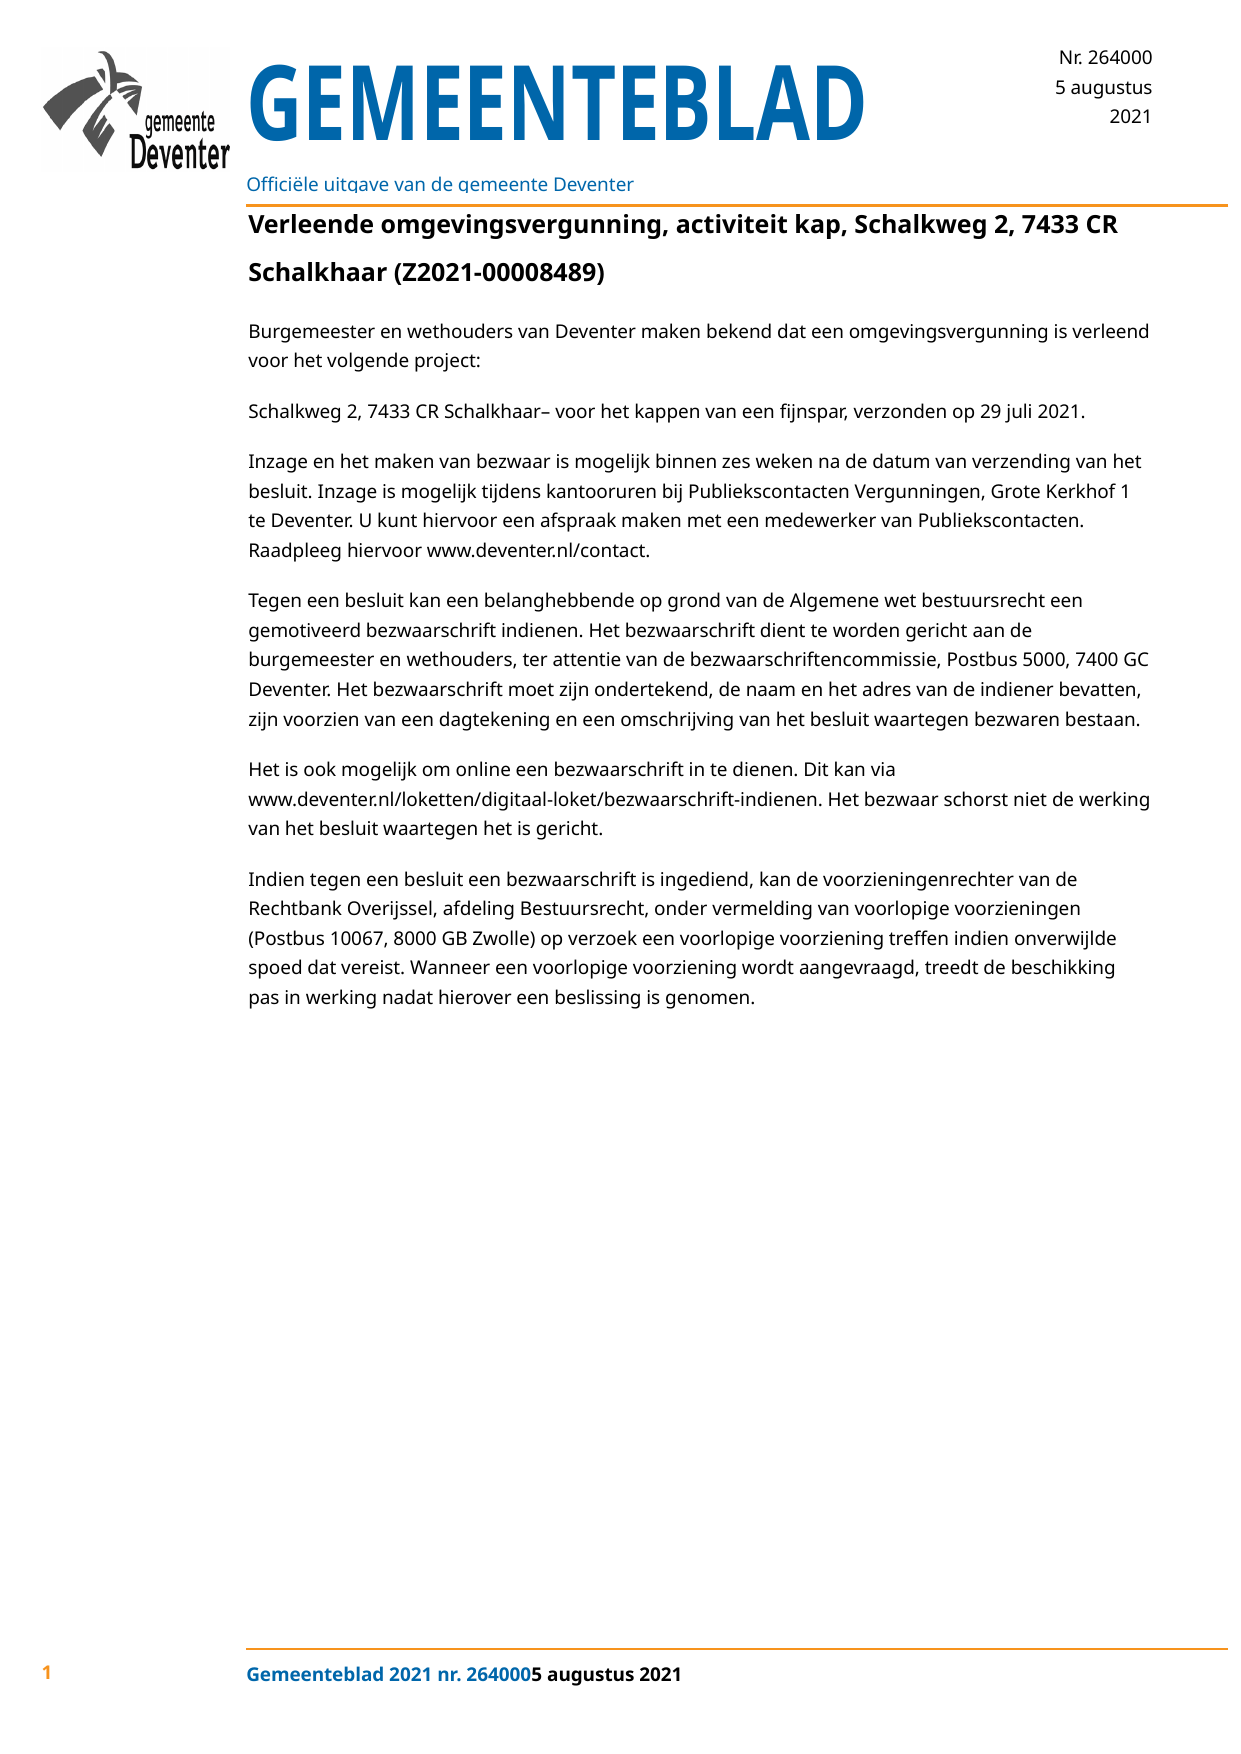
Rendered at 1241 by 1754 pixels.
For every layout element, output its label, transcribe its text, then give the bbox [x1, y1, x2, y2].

text Burgemeester en wethouders van Deventer maken bekend dat een omgevingsvergunning is verleend voor het volgende project: [248, 318, 1152, 373]
text Schalkweg 2, 7433 CR Schalkhaar– voor het kappen van een fijnspar, verzonden op 29 juli 2021. [248, 398, 1152, 424]
text Inzage en het maken van bezwaar is mogelijk binnen zes weken na de datum van verzending van het besluit. Inzage is mogelijk tijdens kantooruren bij Publiekscontacten Vergunningen, Grote Kerkhof 1 te Deventer. U kunt hiervoor een afspraak maken met een medewerker van Publiekscontacten. Raadpleeg hiervoor www.deventer.nl/contact. [248, 448, 1152, 563]
text Tegen een besluit kan een belanghebbende op grond van de Algemene wet bestuursrecht een gemotiveerd bezwaarschrift indienen. Het bezwaarschrift dient te worden gericht aan de burgemeester en wethouders, ter attentie van de bezwaarschriftencommissie, Postbus 5000, 7400 GC Deventer. Het bezwaarschrift moet zijn ondertekend, de naam en het adres van de indiener bevatten, zijn voorzien van een dagtekening en een omschrijving van het besluit waartegen bezwaren bestaan. [248, 587, 1152, 732]
text Verleende omgevingsvergunning, activiteit kap, Schalkweg 2, 7433 CR Schalkhaar (Z2021-00008489) [248, 207, 1152, 288]
picture [41, 47, 231, 172]
text Indien tegen een besluit een bezwaarschrift is ingediend, kan de voorzieningenrechter van de Rechtbank Overijssel, afdeling Bestuursrecht, onder vermelding van voorlopige voorzieningen (Postbus 10067, 8000 GB Zwolle) op verzoek een voorlopige voorziening treffen indien onverwijlde spoed dat vereist. Wanneer een voorlopige voorziening wordt aangevraagd, treedt de beschikking pas in werking nadat hierover een beslissing is genomen. [248, 866, 1152, 1010]
text Het is ook mogelijk om online een bezwaarschrift in te dienen. Dit kan via www.deventer.nl/loketten/digitaal-loket/bezwaarschrift-indienen. Het bezwaar schorst niet de werking van het besluit waartegen het is gericht. [248, 756, 1152, 841]
